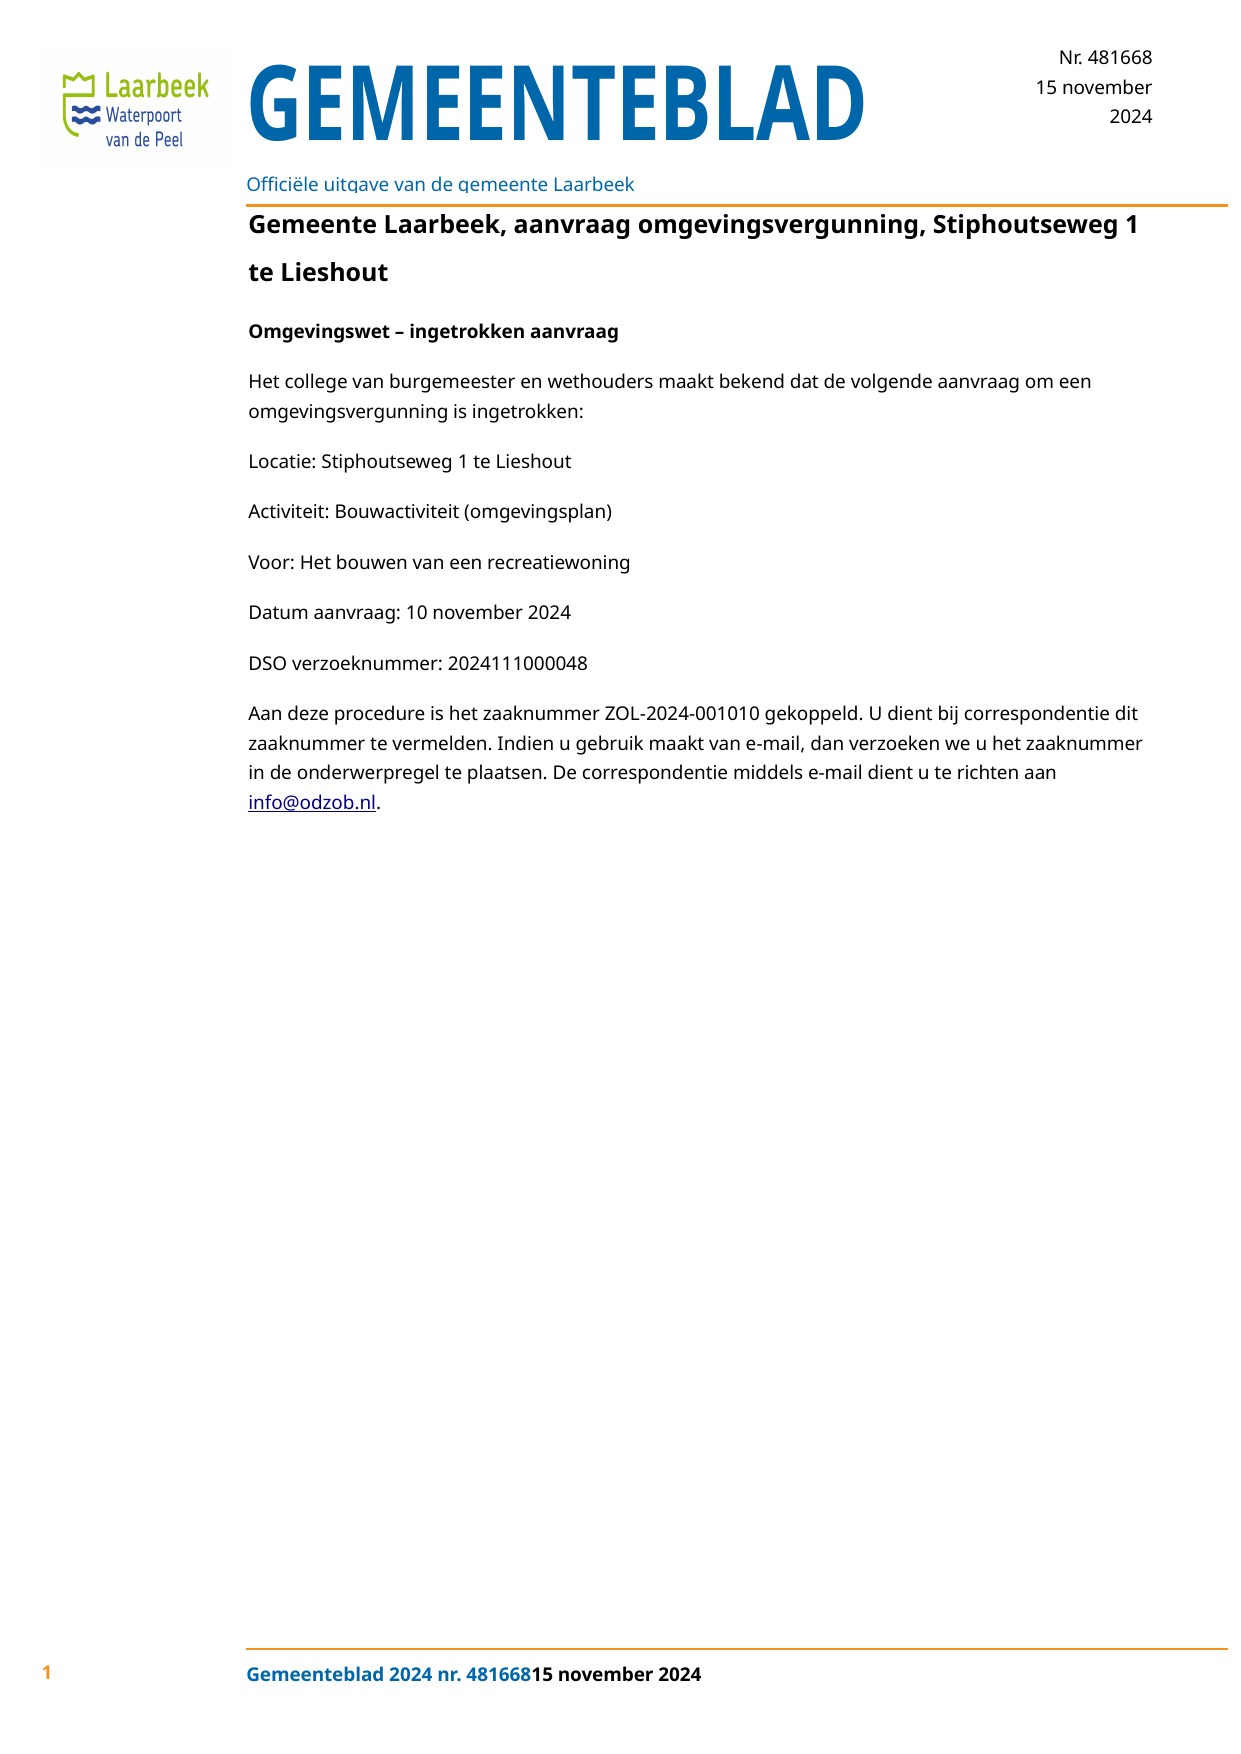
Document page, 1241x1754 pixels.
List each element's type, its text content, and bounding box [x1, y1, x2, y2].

text Voor: Het bouwen van een recreatiewoning [248, 549, 1152, 575]
text Locatie: Stiphoutseweg 1 te Lieshout [248, 448, 1152, 474]
text Activiteit: Bouwactiviteit (omgevingsplan) [248, 499, 1152, 524]
text DSO verzoeknummer: 2024111000048 [248, 650, 1152, 676]
text Het college van burgemeester en wethouders maakt bekend dat de volgende aanvraag om een omgevingsvergunning is ingetrokken: [248, 368, 1152, 424]
picture [41, 47, 231, 172]
text Aan deze procedure is het zaaknummer ZOL-2024-001010 gekoppeld. U dient bij correspondentie dit zaaknummer te vermelden. Indien u gebruik maakt van e-mail, dan verzoeken we u het zaaknummer in de onderwerpregel te plaatsen. De correspondentie middels e-mail dient u te richten aan info@odzob.nl. [248, 700, 1152, 815]
text Datum aanvraag: 10 november 2024 [248, 599, 1152, 625]
text Omgevingswet – ingetrokken aanvraag [248, 318, 1152, 344]
text Gemeente Laarbeek, aanvraag omgevingsvergunning, Stiphoutseweg 1 te Lieshout [248, 207, 1152, 288]
